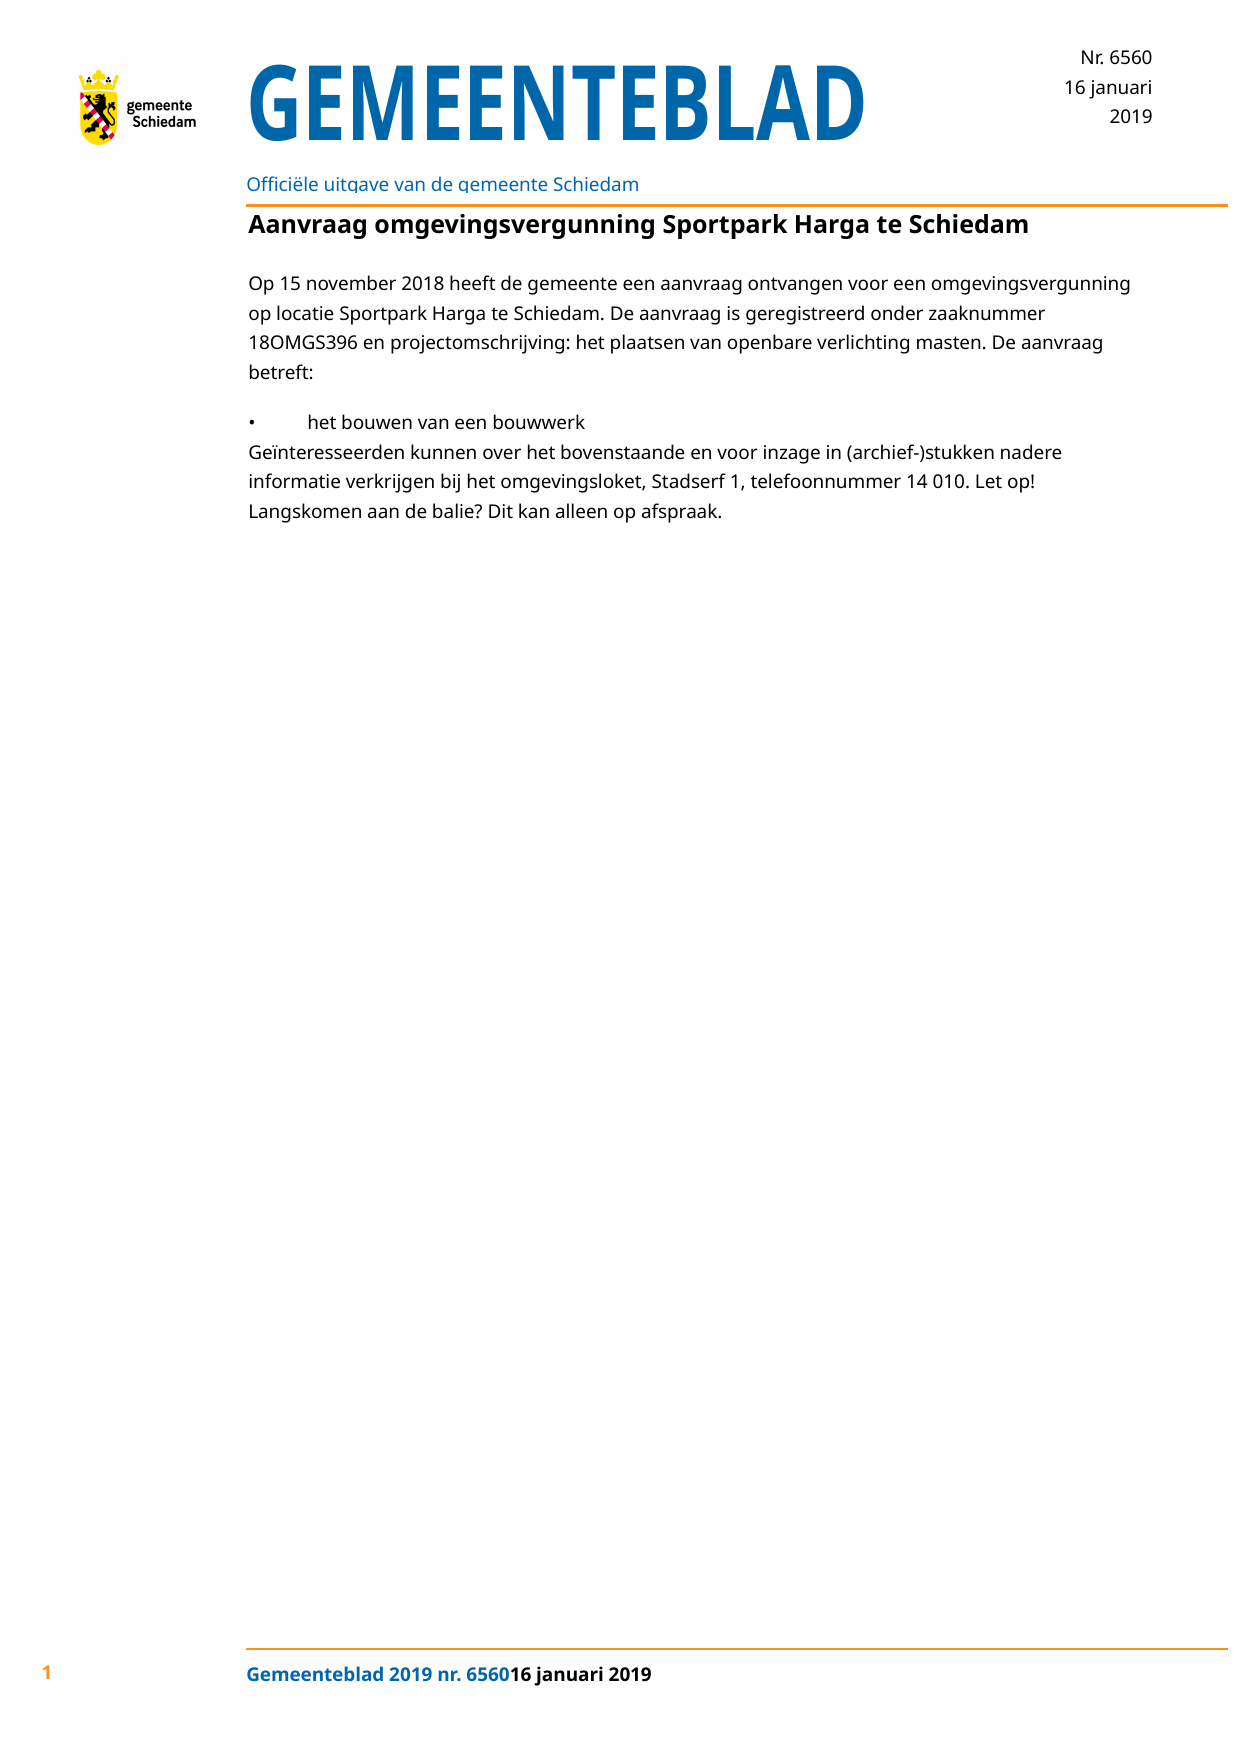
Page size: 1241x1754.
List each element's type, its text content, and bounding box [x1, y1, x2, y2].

text Op 15 november 2018 heeft de gemeente een aanvraag ontvangen voor een omgevingsvergunning op locatie Sportpark Harga te Schiedam. De aanvraag is geregistreerd onder zaaknummer 18OMGS396 en projectomschrijving: het plaatsen van openbare verlichting masten. De aanvraag betreft: [248, 270, 1152, 385]
text Geïnteresseerden kunnen over het bovenstaande en voor inzage in (archief-)stukken nadere informatie verkrijgen bij het omgevingsloket, Stadserf 1, telefoonnummer 14 010. Let op! Langskomen aan de balie? Dit kan alleen op afspraak. [248, 439, 1152, 524]
text Aanvraag omgevingsvergunning Sportpark Harga te Schiedam [248, 207, 1152, 241]
picture [41, 47, 231, 172]
list het bouwen van een bouwwerk [248, 409, 1152, 435]
